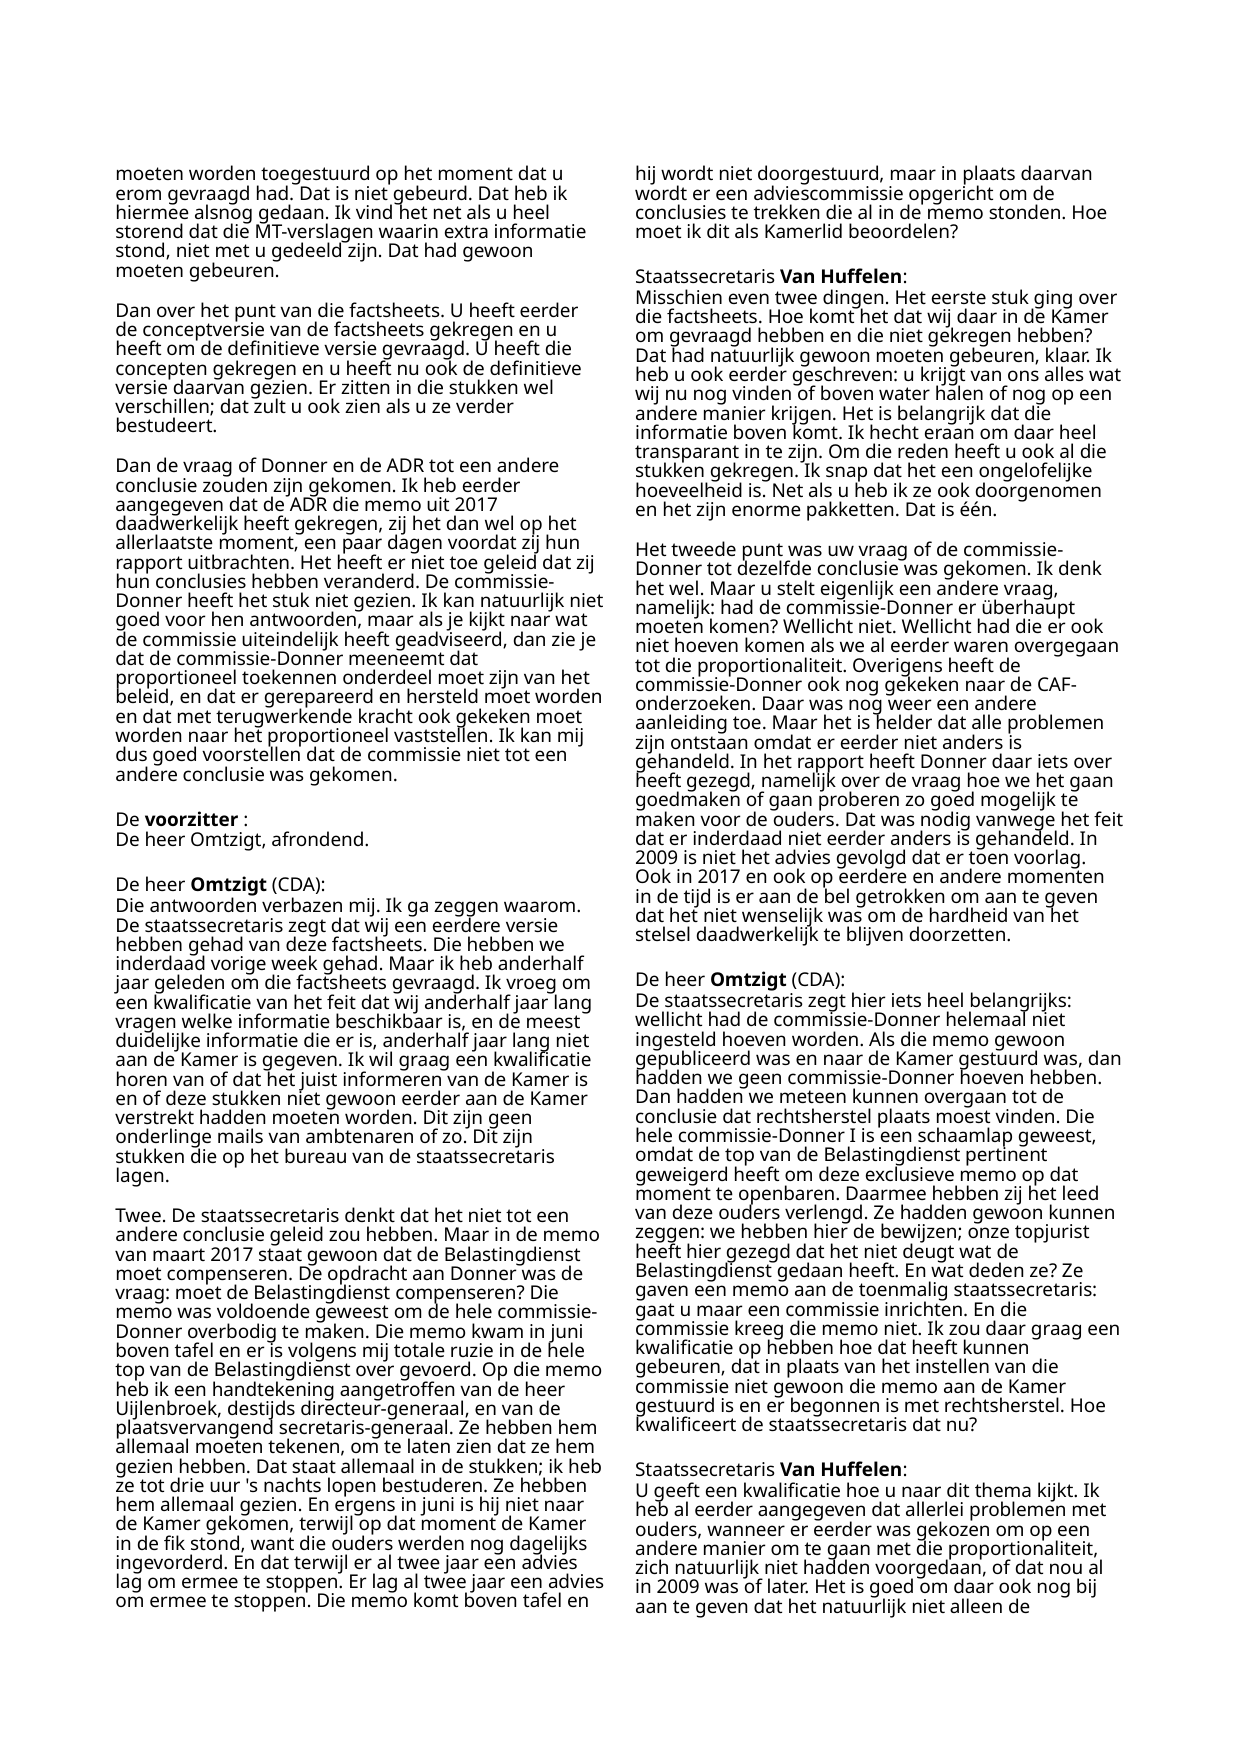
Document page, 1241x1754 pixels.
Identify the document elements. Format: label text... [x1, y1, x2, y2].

text Dan over het punt van die factsheets. U heeft eerder de conceptversie van de factsheets gekregen en u heeft om de definitieve versie gevraagd. U heeft die concepten gekregen en u heeft nu ook de definitieve versie daarvan gezien. Er zitten in die stukken wel verschillen; dat zult u ook zien als u ze verder bestudeert. [115, 302, 605, 437]
text De heer Omtzigt (CDA): [115, 872, 605, 897]
text moeten worden toegestuurd op het moment dat u erom gevraagd had. Dat is niet gebeurd. Dat heb ik hiermee alsnog gedaan. Ik vind het net als u heel storend dat die MT-verslagen waarin extra informatie stond, niet met u gedeeld zijn. Dat had gewoon moeten gebeuren. [115, 165, 605, 281]
text De heer Omtzigt (CDA): [635, 966, 1125, 992]
text hij wordt niet doorgestuurd, maar in plaats daarvan wordt er een adviescommissie opgericht om de conclusies te trekken die al in de memo stonden. Hoe moet ik dit als Kamerlid beoordelen? [635, 165, 1125, 242]
text Misschien even twee dingen. Het eerste stuk ging over die factsheets. Hoe komt het dat wij daar in de Kamer om gevraagd hebben en die niet gekregen hebben? Dat had natuurlijk gewoon moeten gebeuren, klaar. Ik heb u ook eerder geschreven: u krijgt van ons alles wat wij nu nog vinden of boven water halen of nog op een andere manier krijgen. Het is belangrijk dat die informatie boven komt. Ik hecht eraan om daar heel transparant in te zijn. Om die reden heeft u ook al die stukken gekregen. Ik snap dat het een ongelofelijke hoeveelheid is. Net als u heb ik ze ook doorgenomen en het zijn enorme pakketten. Dat is één. [635, 289, 1125, 520]
text Twee. De staatssecretaris denkt dat het niet tot een andere conclusie geleid zou hebben. Maar in de memo van maart 2017 staat gewoon dat de Belastingdienst moet compenseren. De opdracht aan Donner was de vraag: moet de Belastingdienst compenseren? Die memo was voldoende geweest om de hele commissie-Donner overbodig te maken. Die memo kwam in juni boven tafel en er is volgens mij totale ruzie in de hele top van de Belastingdienst over gevoerd. Op die memo heb ik een handtekening aangetroffen van de heer Uijlenbroek, destijds directeur-generaal, en van de plaatsvervangend secretaris-generaal. Ze hebben hem allemaal moeten tekenen, om te laten zien dat ze hem gezien hebben. Dat staat allemaal in de stukken; ik heb ze tot drie uur 's nachts lopen bestuderen. Ze hebben hem allemaal gezien. En ergens in juni is hij niet naar de Kamer gekomen, terwijl op dat moment de Kamer in de fik stond, want die ouders werden nog dagelijks ingevorderd. En dat terwijl er al twee jaar een advies lag om ermee te stoppen. Er lag al twee jaar een advies om ermee te stoppen. Die memo komt boven tafel en [115, 1207, 605, 1612]
text De heer Omtzigt, afrondend. [115, 831, 605, 851]
text De staatssecretaris zegt hier iets heel belangrijks: wellicht had de commissie-Donner helemaal niet ingesteld hoeven worden. Als die memo gewoon gepubliceerd was en naar de Kamer gestuurd was, dan hadden we geen commissie-Donner hoeven hebben. Dan hadden we meteen kunnen overgaan tot de conclusie dat rechtsherstel plaats moest vinden. Die hele commissie-Donner I is een schaamlap geweest, omdat de top van de Belastingdienst pertinent geweigerd heeft om deze exclusieve memo op dat moment te openbaren. Daarmee hebben zij het leed van deze ouders verlengd. Ze hadden gewoon kunnen zeggen: we hebben hier de bewijzen; onze topjurist heeft hier gezegd dat het niet deugt wat de Belastingdienst gedaan heeft. En wat deden ze? Ze gaven een memo aan de toenmalig staatssecretaris: gaat u maar een commissie inrichten. En die commissie kreeg die memo niet. Ik zou daar graag een kwalificatie op hebben hoe dat heeft kunnen gebeuren, dat in plaats van het instellen van die commissie niet gewoon die memo aan de Kamer gestuurd is en er begonnen is met rechtsherstel. Hoe kwalificeert de staatssecretaris dat nu? [635, 992, 1125, 1435]
text Dan de vraag of Donner en de ADR tot een andere conclusie zouden zijn gekomen. Ik heb eerder aangegeven dat de ADR die memo uit 2017 daadwerkelijk heeft gekregen, zij het dan wel op het allerlaatste moment, een paar dagen voordat zij hun rapport uitbrachten. Het heeft er niet toe geleid dat zij hun conclusies hebben veranderd. De commissie-Donner heeft het stuk niet gezien. Ik kan natuurlijk niet goed voor hen antwoorden, maar als je kijkt naar wat de commissie uiteindelijk heeft geadviseerd, dan zie je dat de commissie-Donner meeneemt dat proportioneel toekennen onderdeel moet zijn van het beleid, en dat er gerepareerd en hersteld moet worden en dat met terugwerkende kracht ook gekeken moet worden naar het proportioneel vaststellen. Ik kan mij dus goed voorstellen dat de commissie niet tot een andere conclusie was gekomen. [115, 457, 605, 785]
text U geeft een kwalificatie hoe u naar dit thema kijkt. Ik heb al eerder aangegeven dat allerlei problemen met ouders, wanneer er eerder was gekozen om op een andere manier om te gaan met die proportionaliteit, zich natuurlijk niet hadden voorgedaan, of dat nou al in 2009 was of later. Het is goed om daar ook nog bij aan te geven dat het natuurlijk niet alleen de [635, 1482, 1125, 1617]
text Die antwoorden verbazen mij. Ik ga zeggen waarom. De staatssecretaris zegt dat wij een eerdere versie hebben gehad van deze factsheets. Die hebben we inderdaad vorige week gehad. Maar ik heb anderhalf jaar geleden om die factsheets gevraagd. Ik vroeg om een kwalificatie van het feit dat wij anderhalf jaar lang vragen welke informatie beschikbaar is, en de meest duidelijke informatie die er is, anderhalf jaar lang niet aan de Kamer is gegeven. Ik wil graag een kwalificatie horen van of dat het juist informeren van de Kamer is en of deze stukken niet gewoon eerder aan de Kamer verstrekt hadden moeten worden. Dit zijn geen onderlinge mails van ambtenaren of zo. Dit zijn stukken die op het bureau van de staatssecretaris lagen. [115, 897, 605, 1186]
text Staatssecretaris Van Huffelen: [635, 263, 1125, 289]
text De voorzitter : [115, 806, 605, 831]
text Staatssecretaris Van Huffelen: [635, 1456, 1125, 1482]
text Het tweede punt was uw vraag of de commissie-Donner tot dezelfde conclusie was gekomen. Ik denk het wel. Maar u stelt eigenlijk een andere vraag, namelijk: had de commissie-Donner er überhaupt moeten komen? Wellicht niet. Wellicht had die er ook niet hoeven komen als we al eerder waren overgegaan tot die proportionaliteit. Overigens heeft de commissie-Donner ook nog gekeken naar de CAF-onderzoeken. Daar was nog weer een andere aanleiding toe. Maar het is helder dat alle problemen zijn ontstaan omdat er eerder niet anders is gehandeld. In het rapport heeft Donner daar iets over heeft gezegd, namelijk over de vraag hoe we het gaan goedmaken of gaan proberen zo goed mogelijk te maken voor de ouders. Dat was nodig vanwege het feit dat er inderdaad niet eerder anders is gehandeld. In 2009 is niet het advies gevolgd dat er toen voorlag. Ook in 2017 en ook op eerdere en andere momenten in de tijd is er aan de bel getrokken om aan te geven dat het niet wenselijk was om de hardheid van het stelsel daadwerkelijk te blijven doorzetten. [635, 541, 1125, 946]
